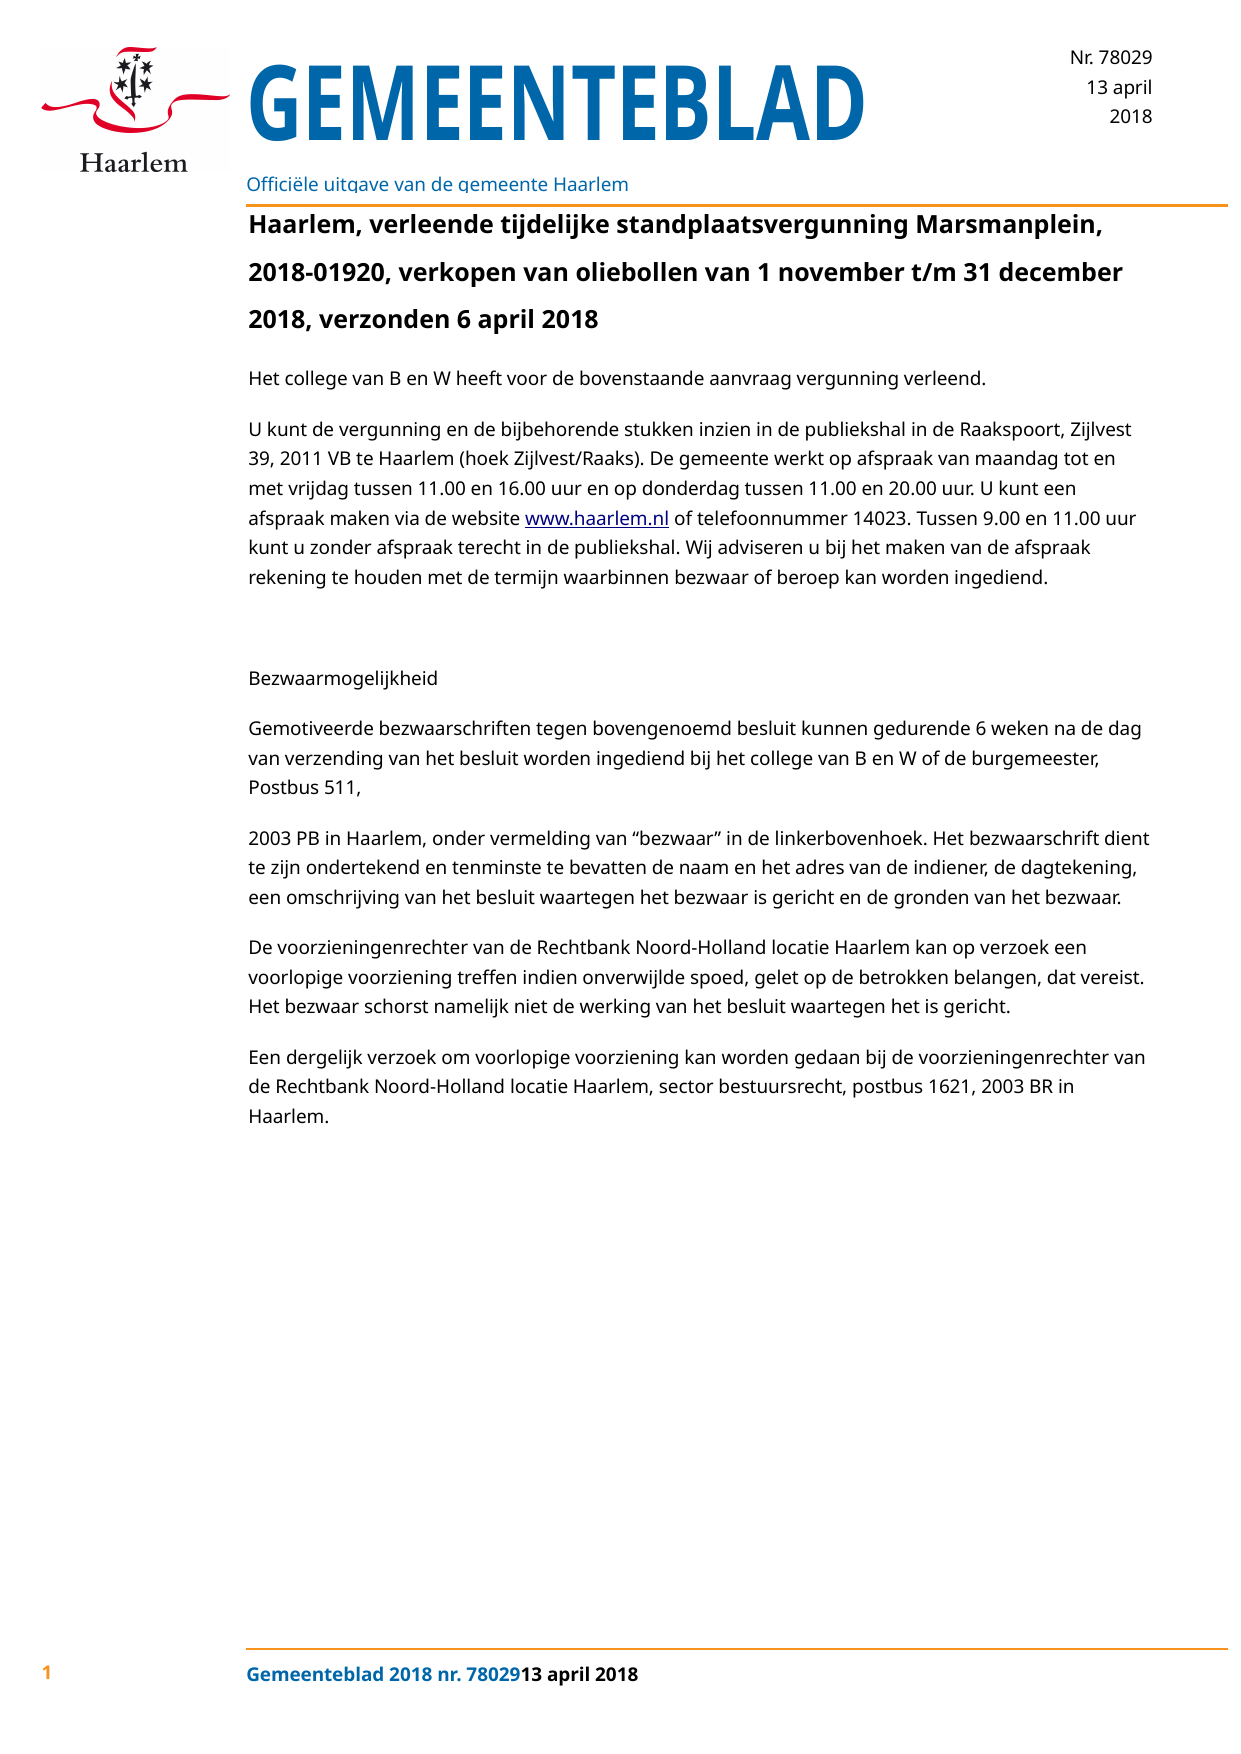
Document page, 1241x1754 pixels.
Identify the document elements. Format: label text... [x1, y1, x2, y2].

text De voorzieningenrechter van de Rechtbank Noord-Holland locatie Haarlem kan op verzoek een voorlopige voorziening treffen indien onverwijlde spoed, gelet op de betrokken belangen, dat vereist. Het bezwaar schorst namelijk niet de werking van het besluit waartegen het is gericht. [248, 934, 1152, 1019]
text Bezwaarmogelijkheid [248, 665, 1152, 690]
text Een dergelijk verzoek om voorlopige voorziening kan worden gedaan bij de voorzieningenrechter van de Rechtbank Noord-Holland locatie Haarlem, sector bestuursrecht, postbus 1621, 2003 BR in Haarlem. [248, 1044, 1152, 1129]
text Gemotiveerde bezwaarschriften tegen bovengenoemd besluit kunnen gedurende 6 weken na de dag van verzending van het besluit worden ingediend bij het college van B en W of de burgemeester, Postbus 511, [248, 715, 1152, 800]
text 2003 PB in Haarlem, onder vermelding van “bezwaar” in de linkerbovenhoek. Het bezwaarschrift dient te zijn ondertekend en tenminste te bevatten de naam en het adres van de indiener, de dagtekening, een omschrijving van het besluit waartegen het bezwaar is gericht en de gronden van het bezwaar. [248, 825, 1152, 909]
text Haarlem, verleende tijdelijke standplaatsvergunning Marsmanplein, 2018-01920, verkopen van oliebollen van 1 november t/m 31 december 2018, verzonden 6 april 2018 [248, 207, 1152, 336]
text U kunt de vergunning en de bijbehorende stukken inzien in de publiekshal in de Raakspoort, Zijlvest 39, 2011 VB te Haarlem (hoek Zijlvest/Raaks). De gemeente werkt op afspraak van maandag tot en met vrijdag tussen 11.00 en 16.00 uur en op donderdag tussen 11.00 en 20.00 uur. U kunt een afspraak maken via de website www.haarlem.nl of telefoonnummer 14023. Tussen 9.00 en 11.00 uur kunt u zonder afspraak terecht in de publiekshal. Wij adviseren u bij het maken van de afspraak rekening te houden met de termijn waarbinnen bezwaar of beroep kan worden ingediend. [248, 416, 1152, 589]
text Het college van B en W heeft voor de bovenstaande aanvraag vergunning verleend. [248, 366, 1152, 391]
picture [41, 47, 231, 172]
